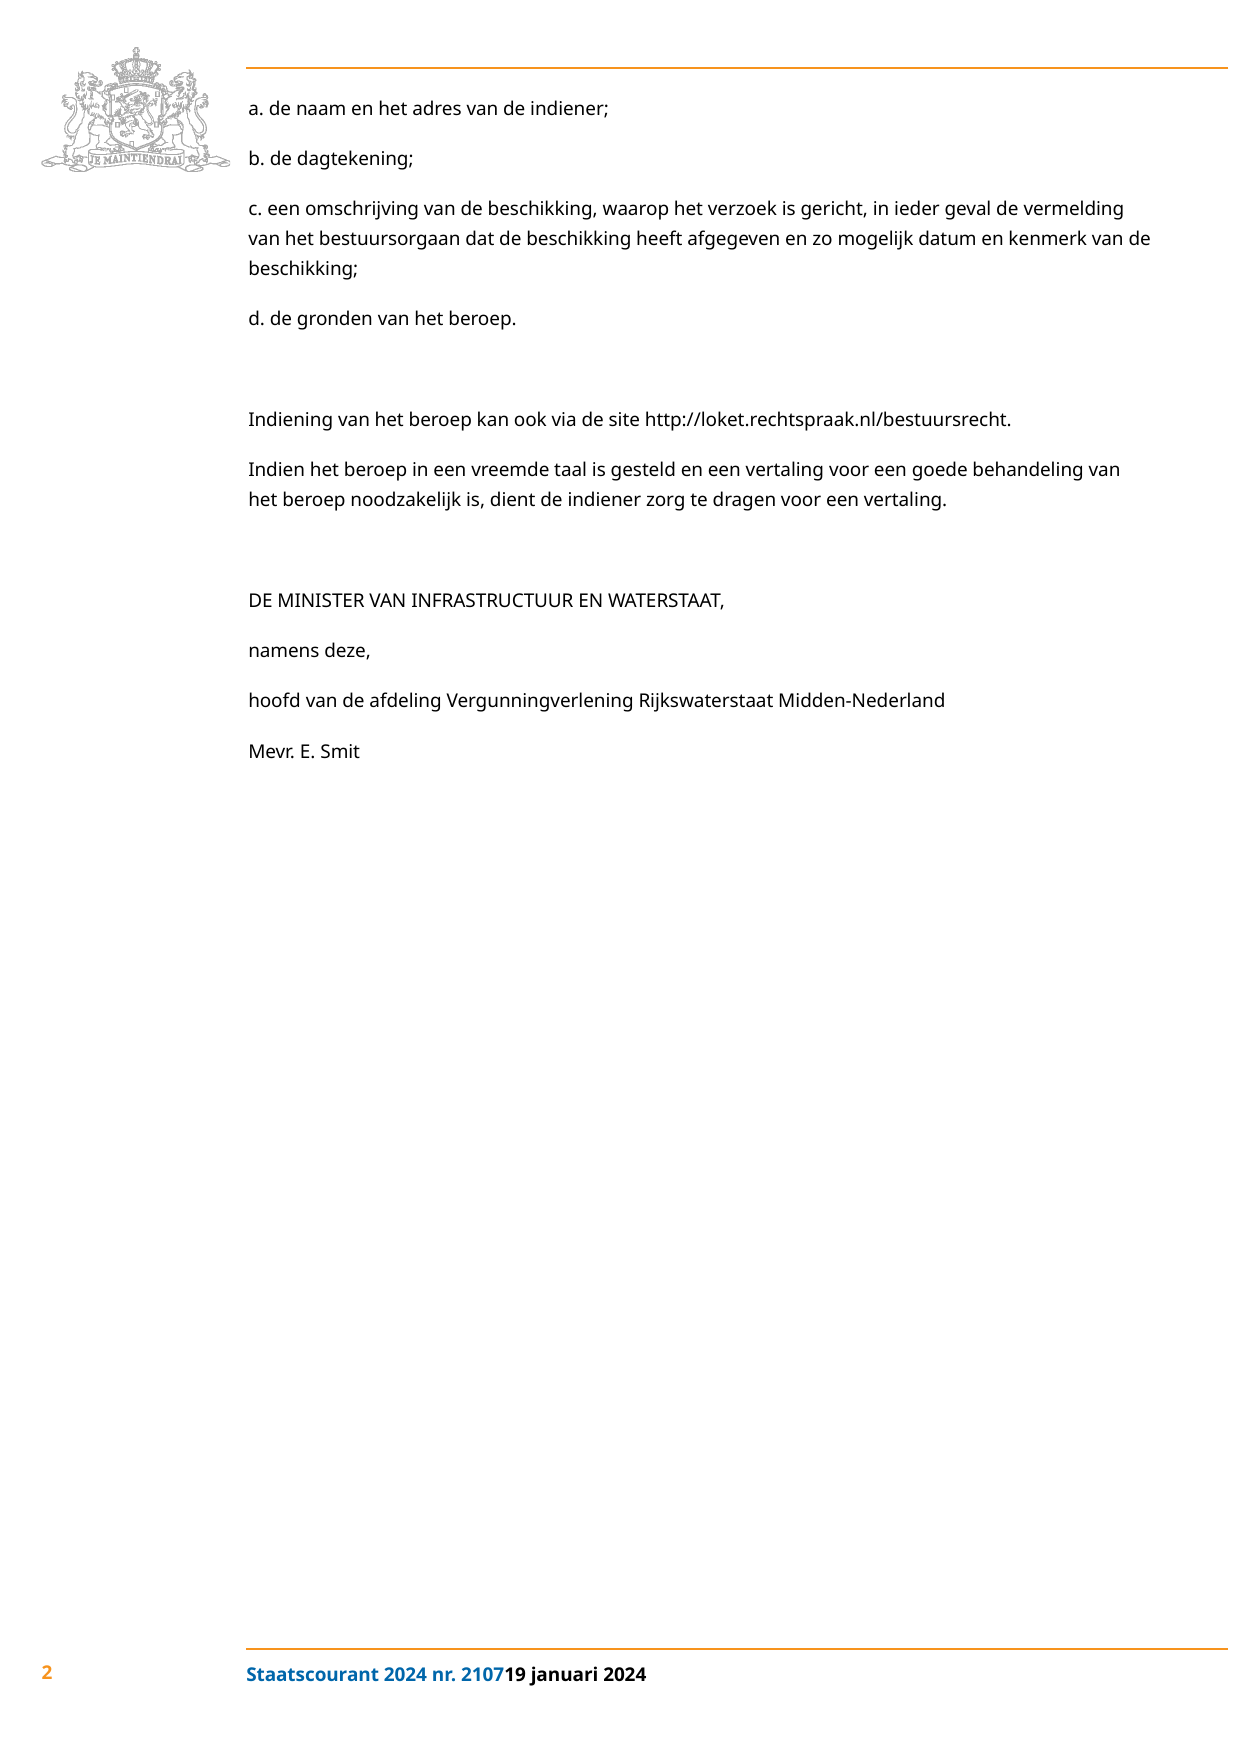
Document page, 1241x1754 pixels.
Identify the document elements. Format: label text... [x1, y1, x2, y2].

text c. een omschrijving van de beschikking, waarop het verzoek is gericht, in ieder geval de vermelding van het bestuursorgaan dat de beschikking heeft afgegeven en zo mogelijk datum en kenmerk van de beschikking; [248, 196, 1152, 281]
text hoofd van de afdeling Vergunningverlening Rijkswaterstaat Midden-Nederland [248, 688, 1152, 713]
text DE MINISTER VAN INFRASTRUCTUUR EN WATERSTAAT, [248, 587, 1152, 613]
text Mevr. E. Smit [248, 738, 1152, 764]
text b. de dagtekening; [248, 145, 1152, 171]
text Indien het beroep in een vreemde taal is gesteld en een vertaling voor een goede behandeling van het beroep noodzakelijk is, dient de indiener zorg te dragen voor een vertaling. [248, 456, 1152, 512]
text Indiening van het beroep kan ook via de site http://loket.rechtspraak.nl/bestuursrecht. [248, 406, 1152, 432]
text namens deze, [248, 637, 1152, 663]
text a. de naam en het adres van de indiener; [248, 95, 1152, 121]
text d. de gronden van het beroep. [248, 305, 1152, 331]
picture [41, 47, 231, 172]
